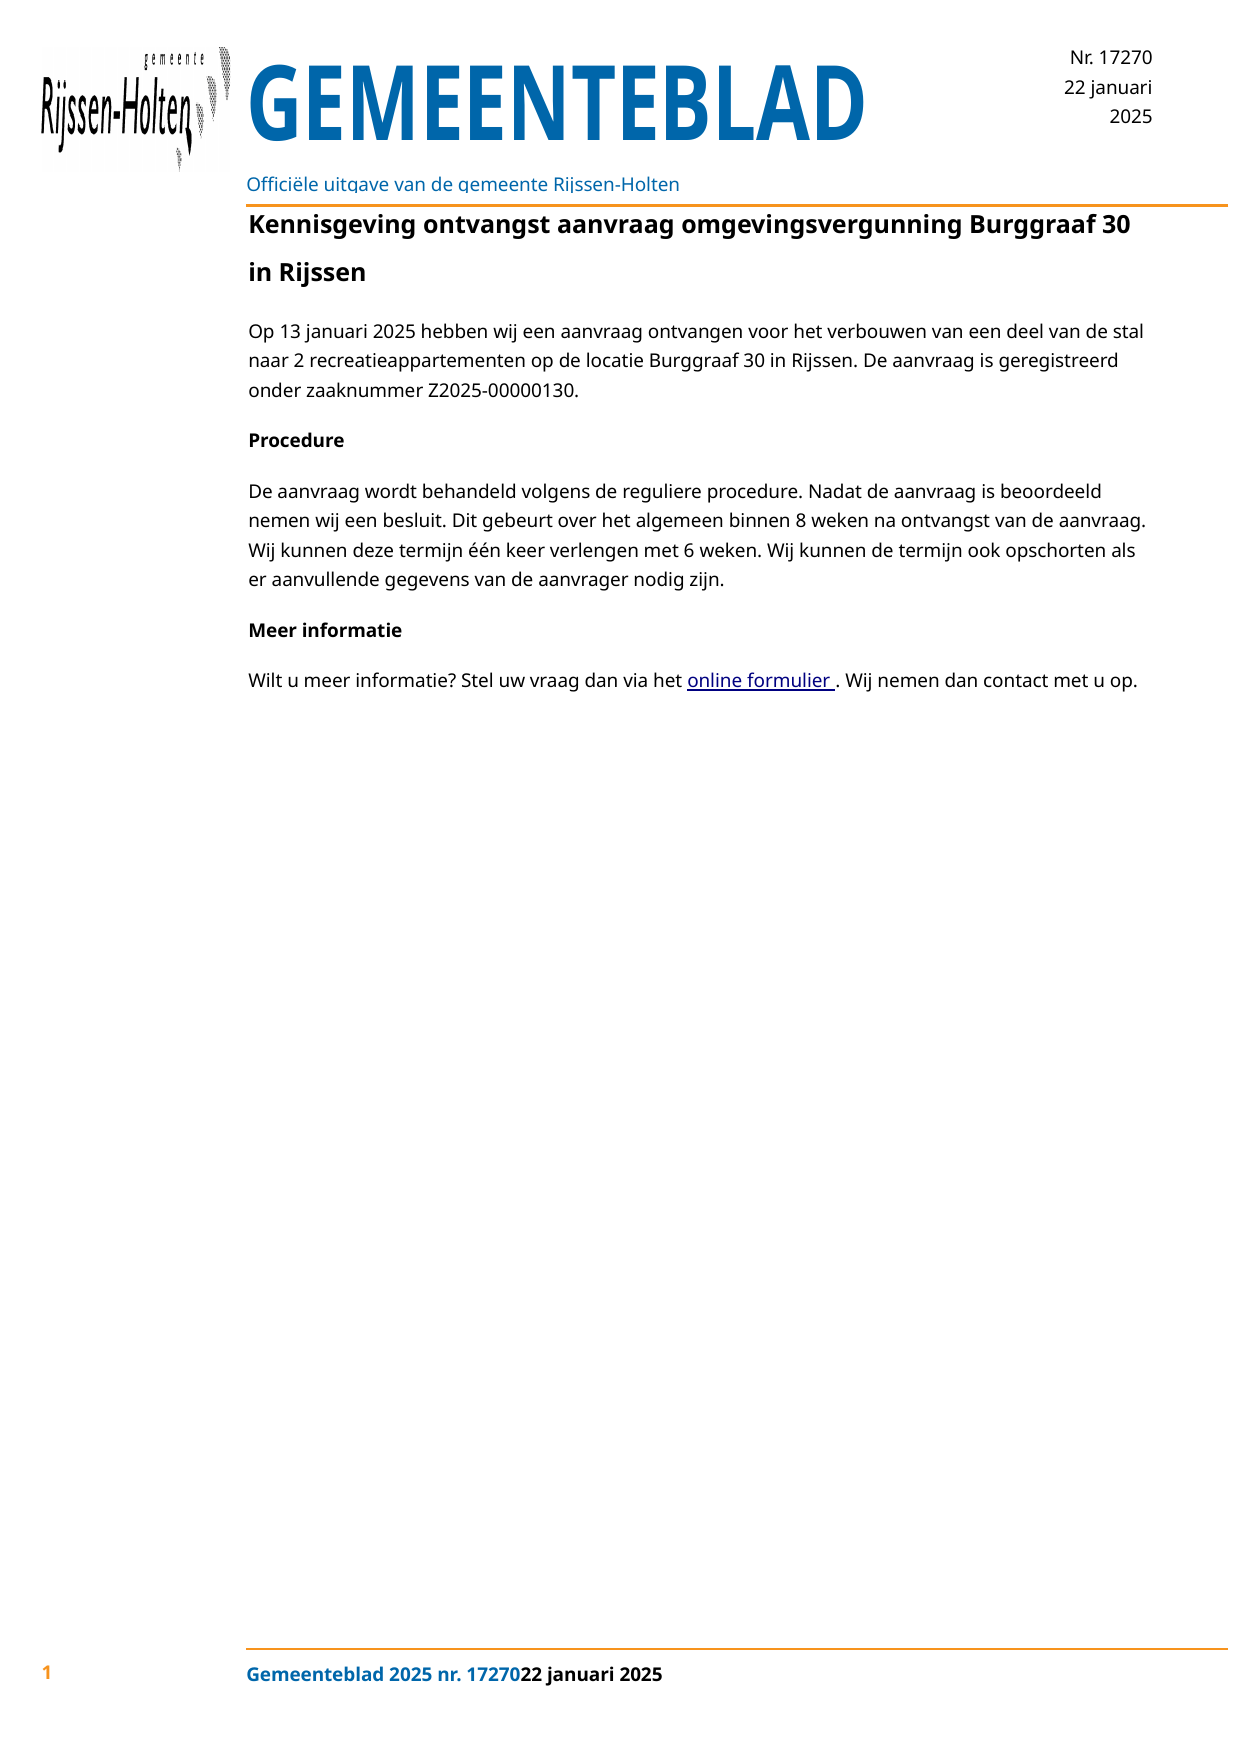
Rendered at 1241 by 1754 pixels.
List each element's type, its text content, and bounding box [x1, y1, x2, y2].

picture [41, 47, 231, 172]
text Wilt u meer informatie? Stel uw vraag dan via het online formulier . Wij nemen dan contact met u op. [248, 667, 1152, 693]
text Procedure [248, 427, 1152, 453]
text Kennisgeving ontvangst aanvraag omgevingsvergunning Burggraaf 30 in Rijssen [248, 207, 1152, 288]
text Op 13 januari 2025 hebben wij een aanvraag ontvangen voor het verbouwen van een deel van de stal naar 2 recreatieappartementen op de locatie Burggraaf 30 in Rijssen. De aanvraag is geregistreerd onder zaaknummer Z2025-00000130. [248, 318, 1152, 403]
text De aanvraag wordt behandeld volgens de reguliere procedure. Nadat de aanvraag is beoordeeld nemen wij een besluit. Dit gebeurt over het algemeen binnen 8 weken na ontvangst van de aanvraag. Wij kunnen deze termijn één keer verlengen met 6 weken. Wij kunnen de termijn ook opschorten als er aanvullende gegevens van de aanvrager nodig zijn. [248, 478, 1152, 592]
text Meer informatie [248, 617, 1152, 643]
